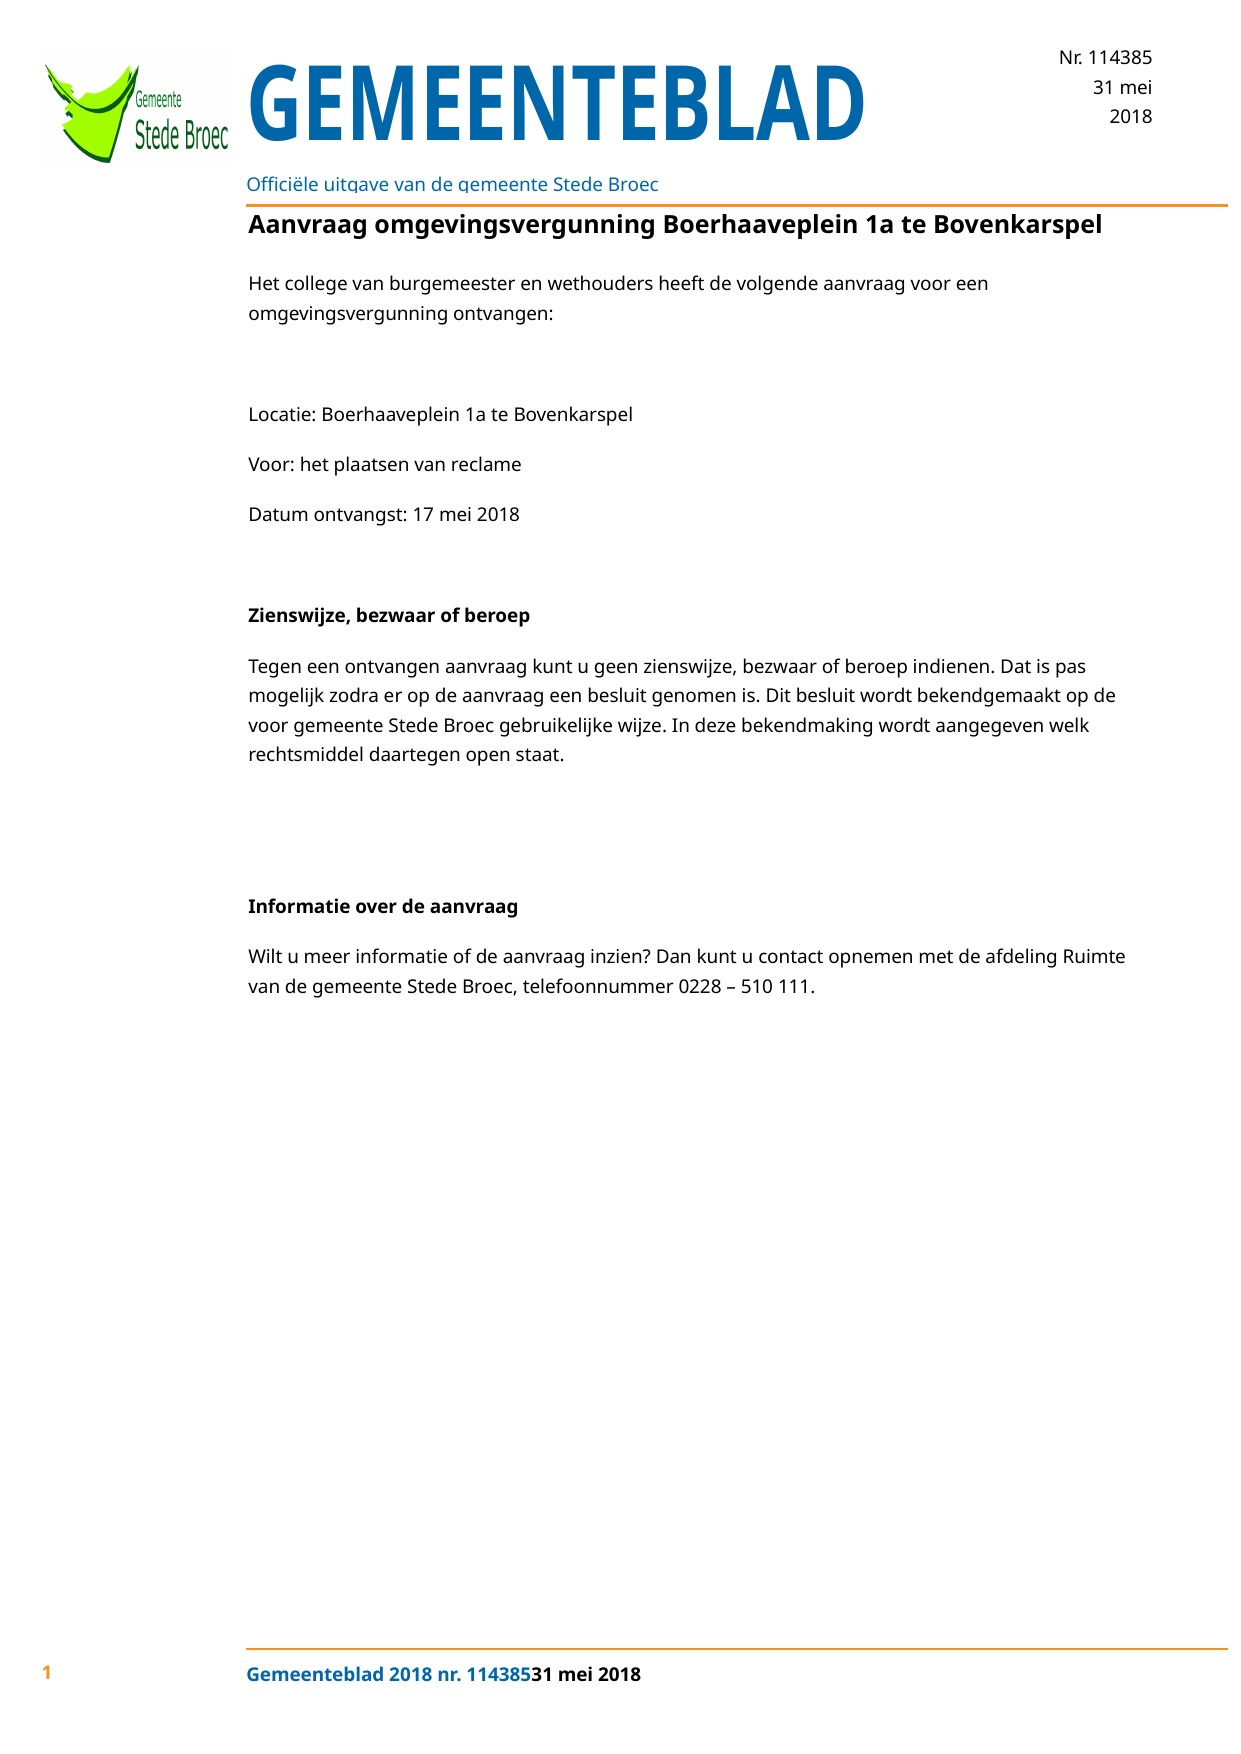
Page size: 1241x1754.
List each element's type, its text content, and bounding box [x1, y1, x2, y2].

text Zienswijze, bezwaar of beroep [248, 602, 1152, 628]
text Voor: het plaatsen van reclame [248, 451, 1152, 477]
text Aanvraag omgevingsvergunning Boerhaaveplein 1a te Bovenkarspel [248, 207, 1152, 241]
text Het college van burgemeester en wethouders heeft de volgende aanvraag voor een omgevingsvergunning ontvangen: [248, 270, 1152, 326]
text Datum ontvangst: 17 mei 2018 [248, 502, 1152, 527]
text Informatie over de aanvraag [248, 893, 1152, 918]
text Tegen een ontvangen aanvraag kunt u geen zienswijze, bezwaar of beroep indienen. Dat is pas mogelijk zodra er op de aanvraag een besluit genomen is. Dit besluit wordt bekendgemaakt op de voor gemeente Stede Broec gebruikelijke wijze. In deze bekendmaking wordt aangegeven welk rechtsmiddel daartegen open staat. [248, 653, 1152, 767]
picture [41, 47, 231, 172]
text Locatie: Boerhaaveplein 1a te Bovenkarspel [248, 401, 1152, 426]
text Wilt u meer informatie of de aanvraag inzien? Dan kunt u contact opnemen met de afdeling Ruimte van de gemeente Stede Broec, telefoonnummer 0228 – 510 111. [248, 943, 1152, 998]
